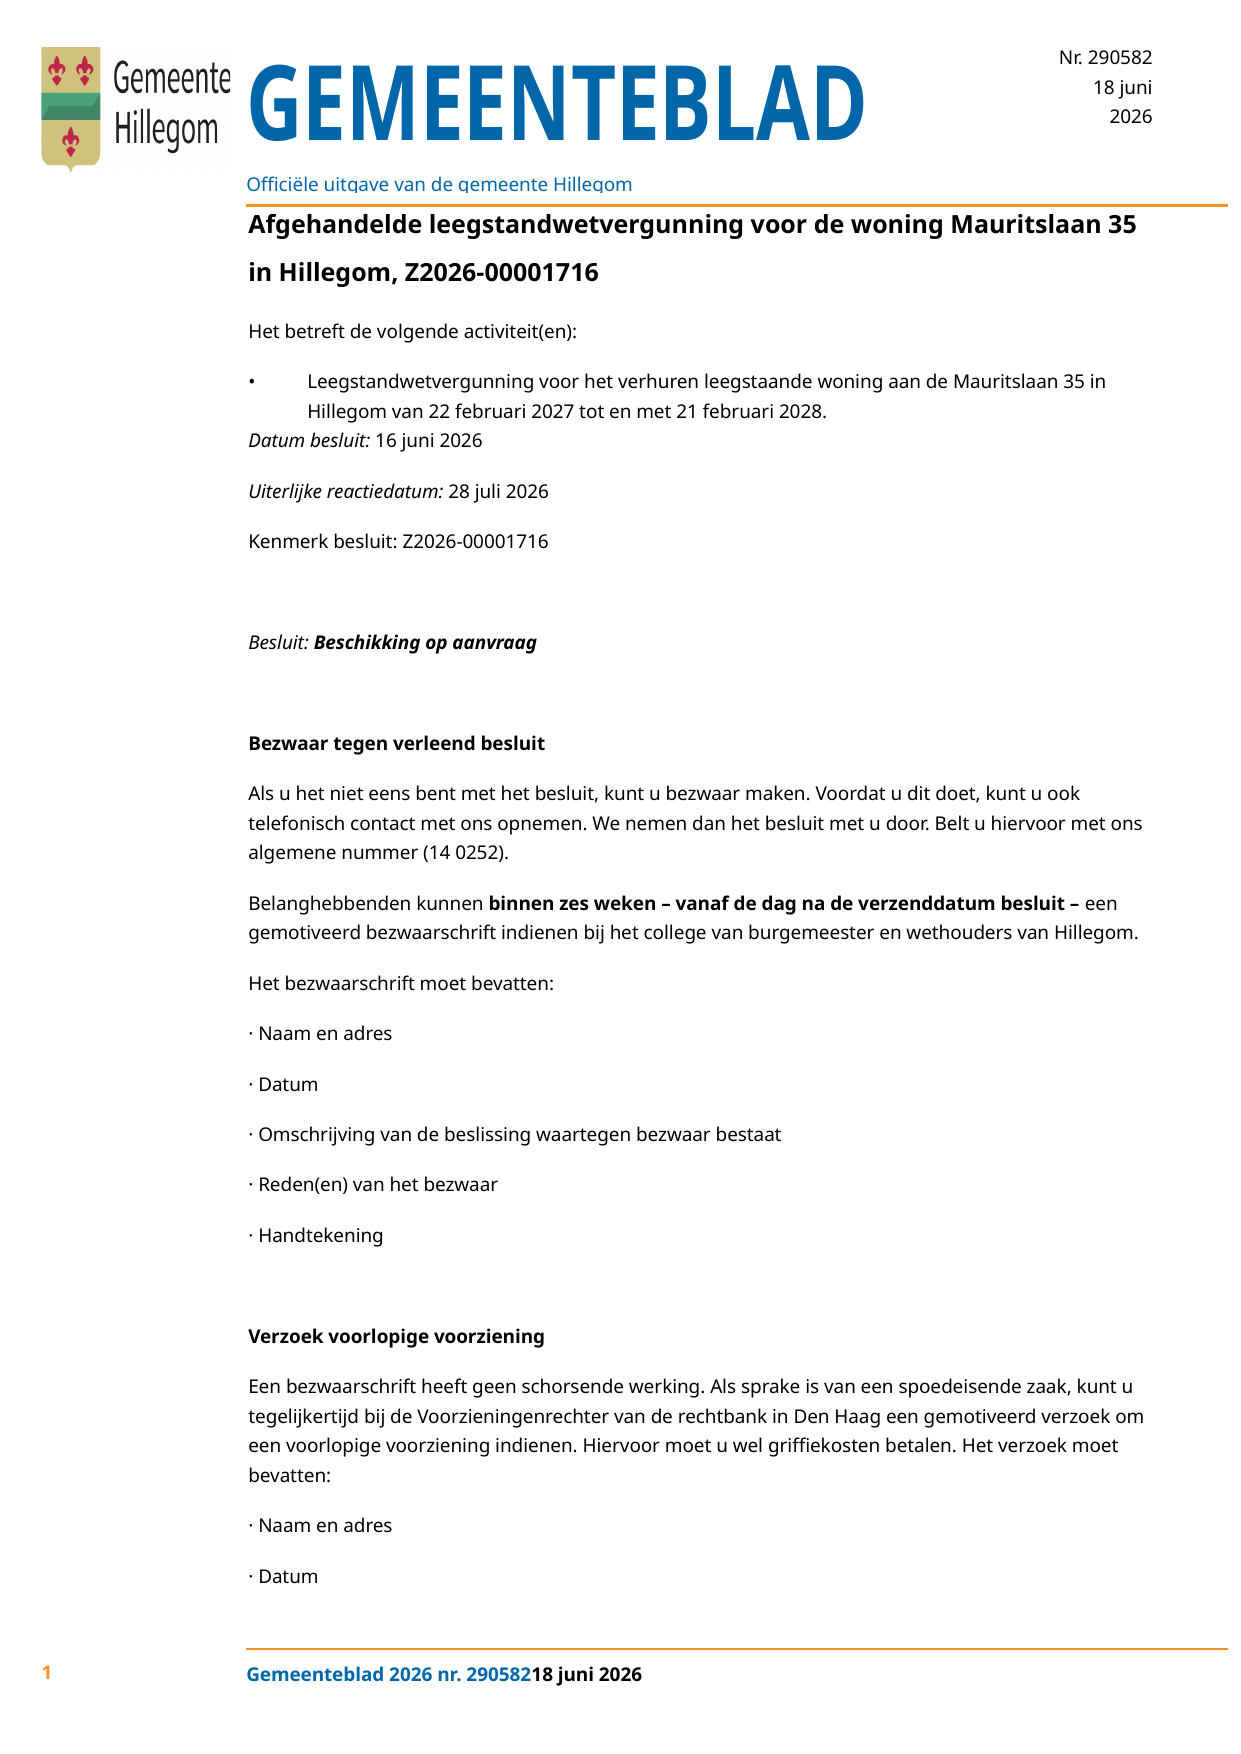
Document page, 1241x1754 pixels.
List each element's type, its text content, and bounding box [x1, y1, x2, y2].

text Als u het niet eens bent met het besluit, kunt u bezwaar maken. Voordat u dit doet, kunt u ook telefonisch contact met ons opnemen. We nemen dan het besluit met u door. Belt u hiervoor met ons algemene nummer (14 0252). [248, 780, 1152, 865]
text Het bezwaarschrift moet bevatten: [248, 970, 1152, 996]
text Verzoek voorlopige voorziening [248, 1323, 1152, 1349]
text Bezwaar tegen verleend besluit [248, 730, 1152, 756]
text Kenmerk besluit: Z2026-00001716 [248, 528, 1152, 554]
picture [41, 47, 231, 172]
text · Omschrijving van de beslissing waartegen bezwaar bestaat [248, 1121, 1152, 1147]
text Besluit: Beschikking op aanvraag [248, 629, 1152, 655]
text Uiterlijke reactiedatum: 28 juli 2026 [248, 478, 1152, 504]
text Het betreft de volgende activiteit(en): [248, 318, 1152, 344]
text · Naam en adres [248, 1512, 1152, 1538]
text Datum besluit: 16 juni 2026 [248, 427, 1152, 453]
text Een bezwaarschrift heeft geen schorsende werking. Als sprake is van een spoedeisende zaak, kunt u tegelijkertijd bij de Voorzieningenrechter van de rechtbank in Den Haag een gemotiveerd verzoek om een voorlopige voorziening indienen. Hiervoor moet u wel griffiekosten betalen. Het verzoek moet bevatten: [248, 1373, 1152, 1488]
text Belanghebbenden kunnen binnen zes weken – vanaf de dag na de verzenddatum besluit – een gemotiveerd bezwaarschrift indienen bij het college van burgemeester en wethouders van Hillegom. [248, 890, 1152, 945]
text · Handtekening [248, 1222, 1152, 1248]
text · Datum [248, 1563, 1152, 1589]
text · Reden(en) van het bezwaar [248, 1172, 1152, 1197]
text · Naam en adres [248, 1020, 1152, 1046]
text Afgehandelde leegstandwetvergunning voor de woning Mauritslaan 35 in Hillegom, Z2026-00001716 [248, 207, 1152, 288]
list Leegstandwetvergunning voor het verhuren leegstaande woning aan de Mauritslaan 35 in Hillegom van 22 februari 2027 tot en met 21 februari 2028. [248, 368, 1152, 424]
text · Datum [248, 1071, 1152, 1097]
